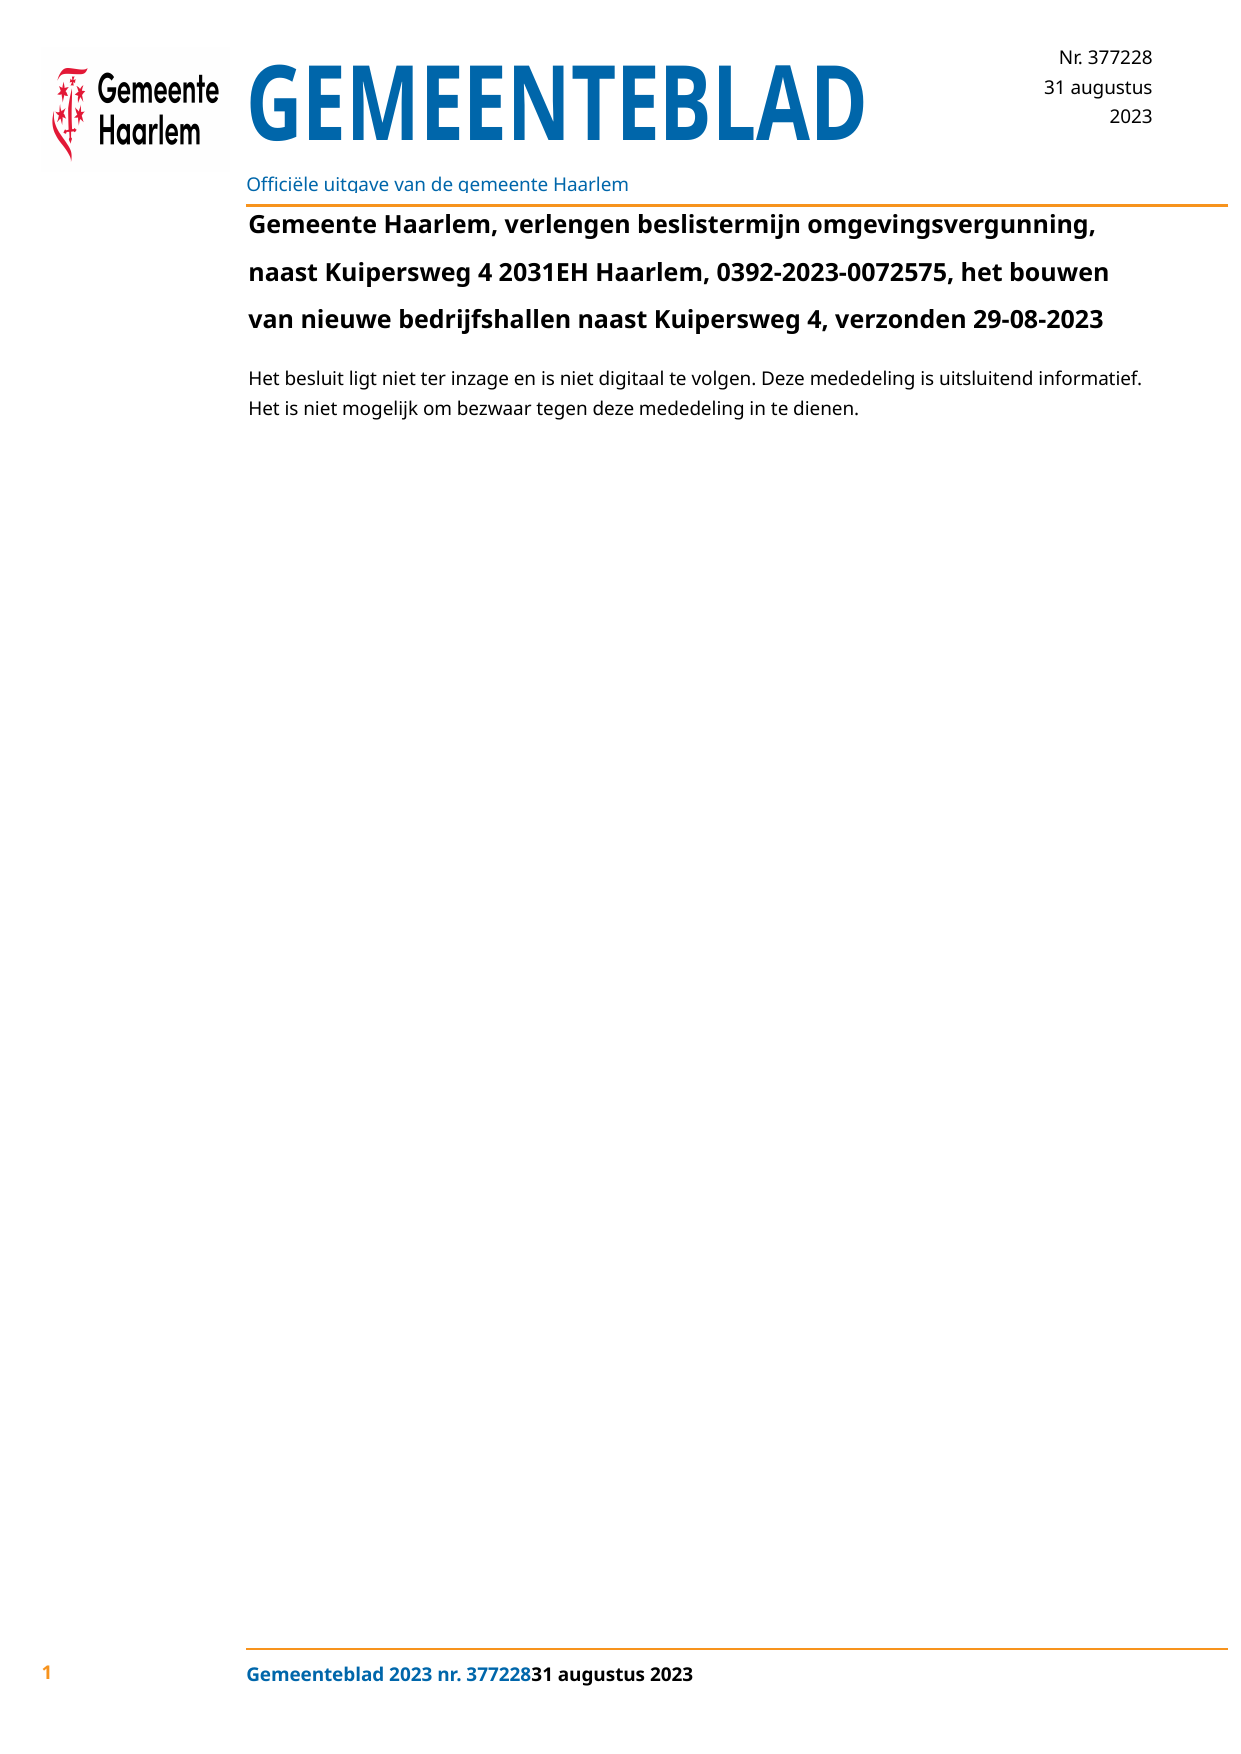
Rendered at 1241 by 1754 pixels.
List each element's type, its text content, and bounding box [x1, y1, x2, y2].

text Gemeente Haarlem, verlengen beslistermijn omgevingsvergunning, naast Kuipersweg 4 2031EH Haarlem, 0392-2023-0072575, het bouwen van nieuwe bedrijfshallen naast Kuipersweg 4, verzonden 29-08-2023 [248, 207, 1152, 336]
text Het besluit ligt niet ter inzage en is niet digitaal te volgen. Deze mededeling is uitsluitend informatief. Het is niet mogelijk om bezwaar tegen deze mededeling in te dienen. [248, 366, 1152, 421]
picture [41, 47, 231, 172]
